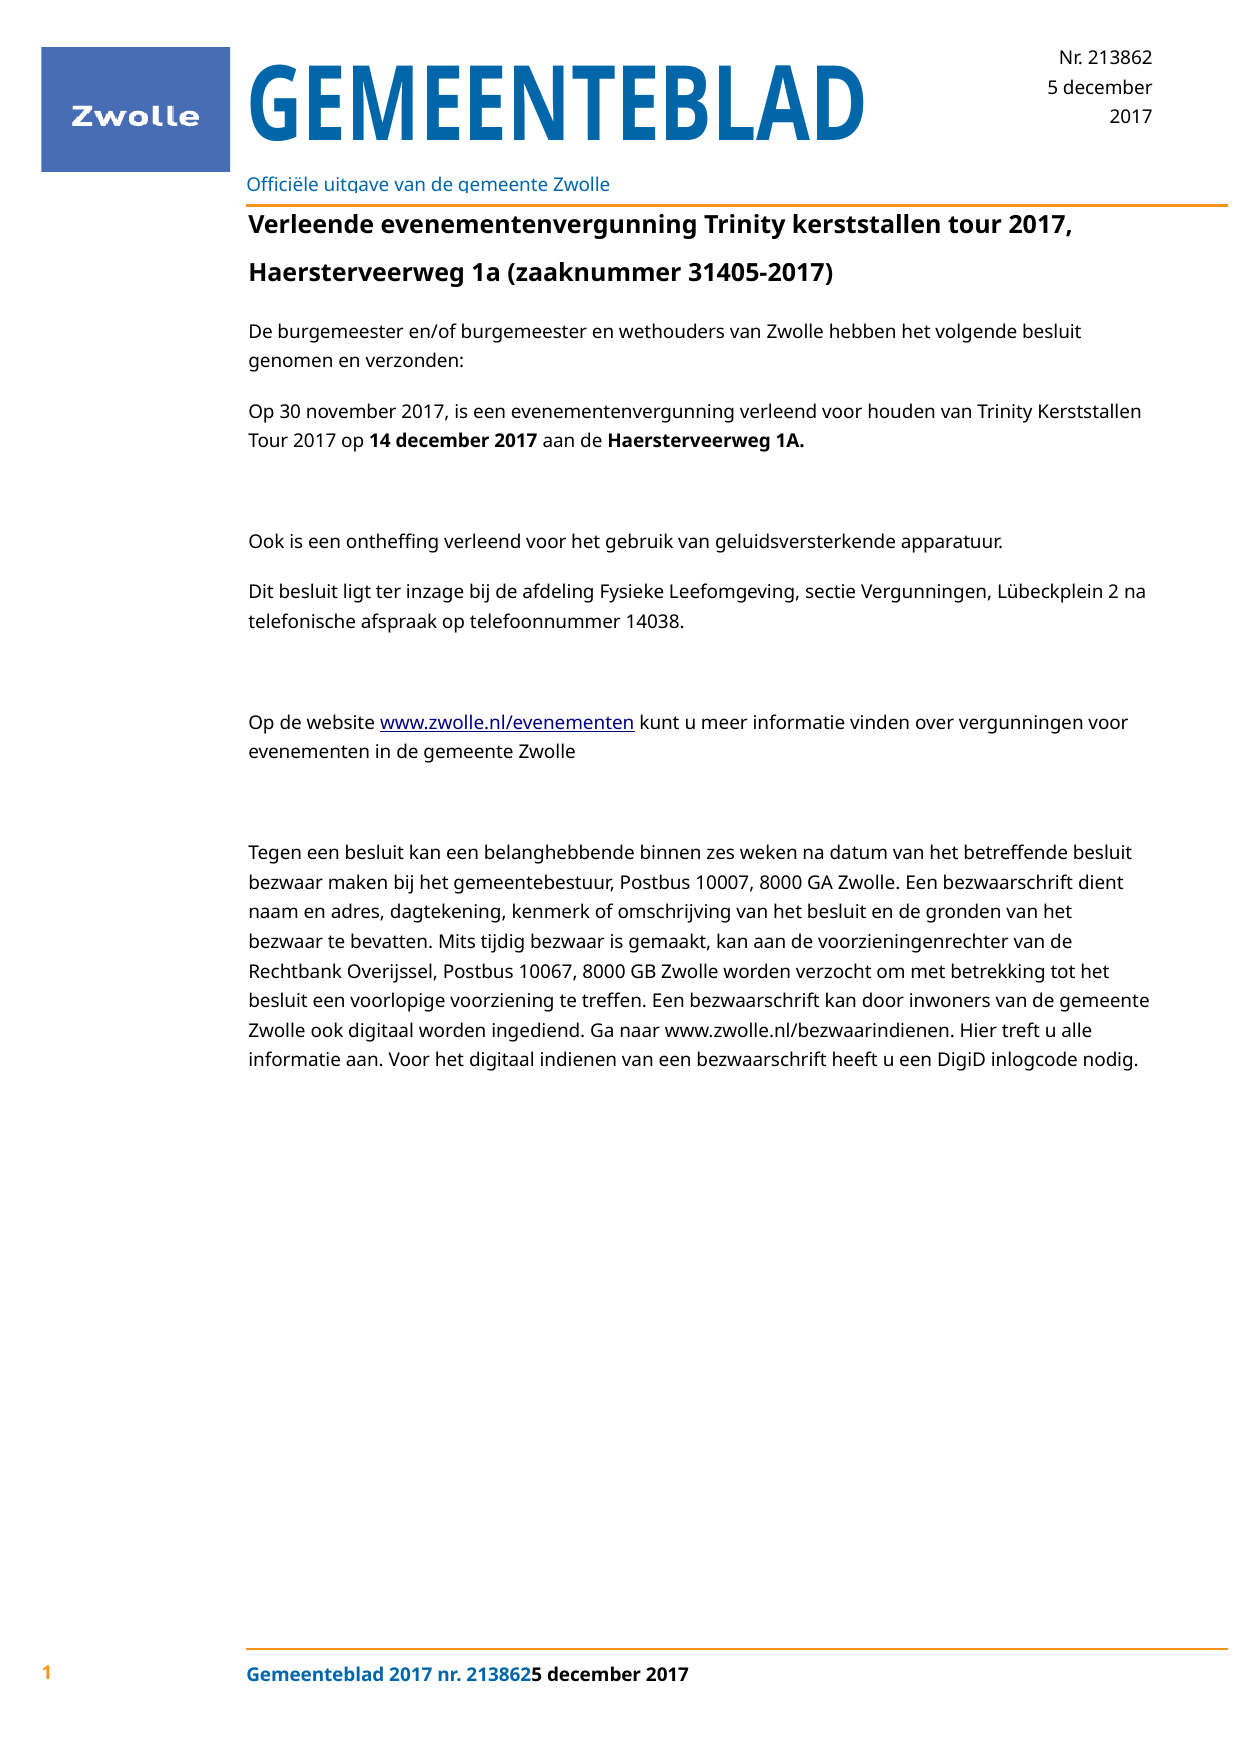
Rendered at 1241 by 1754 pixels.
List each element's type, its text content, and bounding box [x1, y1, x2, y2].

picture [41, 47, 231, 172]
text Op de website www.zwolle.nl/evenementen kunt u meer informatie vinden over vergunningen voor evenementen in de gemeente Zwolle [248, 709, 1152, 764]
text De burgemeester en/of burgemeester en wethouders van Zwolle hebben het volgende besluit genomen en verzonden: [248, 318, 1152, 373]
text Verleende evenementenvergunning Trinity kerststallen tour 2017, Haersterveerweg 1a (zaaknummer 31405-2017) [248, 207, 1152, 288]
text Ook is een ontheffing verleend voor het gebruik van geluidsversterkende apparatuur. [248, 528, 1152, 554]
text Tegen een besluit kan een belanghebbende binnen zes weken na datum van het betreffende besluit bezwaar maken bij het gemeentebestuur, Postbus 10007, 8000 GA Zwolle. Een bezwaarschrift dient naam en adres, dagtekening, kenmerk of omschrijving van het besluit en de gronden van het bezwaar te bevatten. Mits tijdig bezwaar is gemaakt, kan aan de voorzieningenrechter van de Rechtbank Overijssel, Postbus 10067, 8000 GB Zwolle worden verzocht om met betrekking tot het besluit een voorlopige voorziening te treffen. Een bezwaarschrift kan door inwoners van de gemeente Zwolle ook digitaal worden ingediend. Ga naar www.zwolle.nl/bezwaarindienen. Hier treft u alle informatie aan. Voor het digitaal indienen van een bezwaarschrift heeft u een DigiD inlogcode nodig. [248, 839, 1152, 1072]
text Dit besluit ligt ter inzage bij de afdeling Fysieke Leefomgeving, sectie Vergunningen, Lübeckplein 2 na telefonische afspraak op telefoonnummer 14038. [248, 579, 1152, 634]
text Op 30 november 2017, is een evenementenvergunning verleend voor houden van Trinity Kerststallen Tour 2017 op 14 december 2017 aan de Haersterveerweg 1A. [248, 398, 1152, 453]
